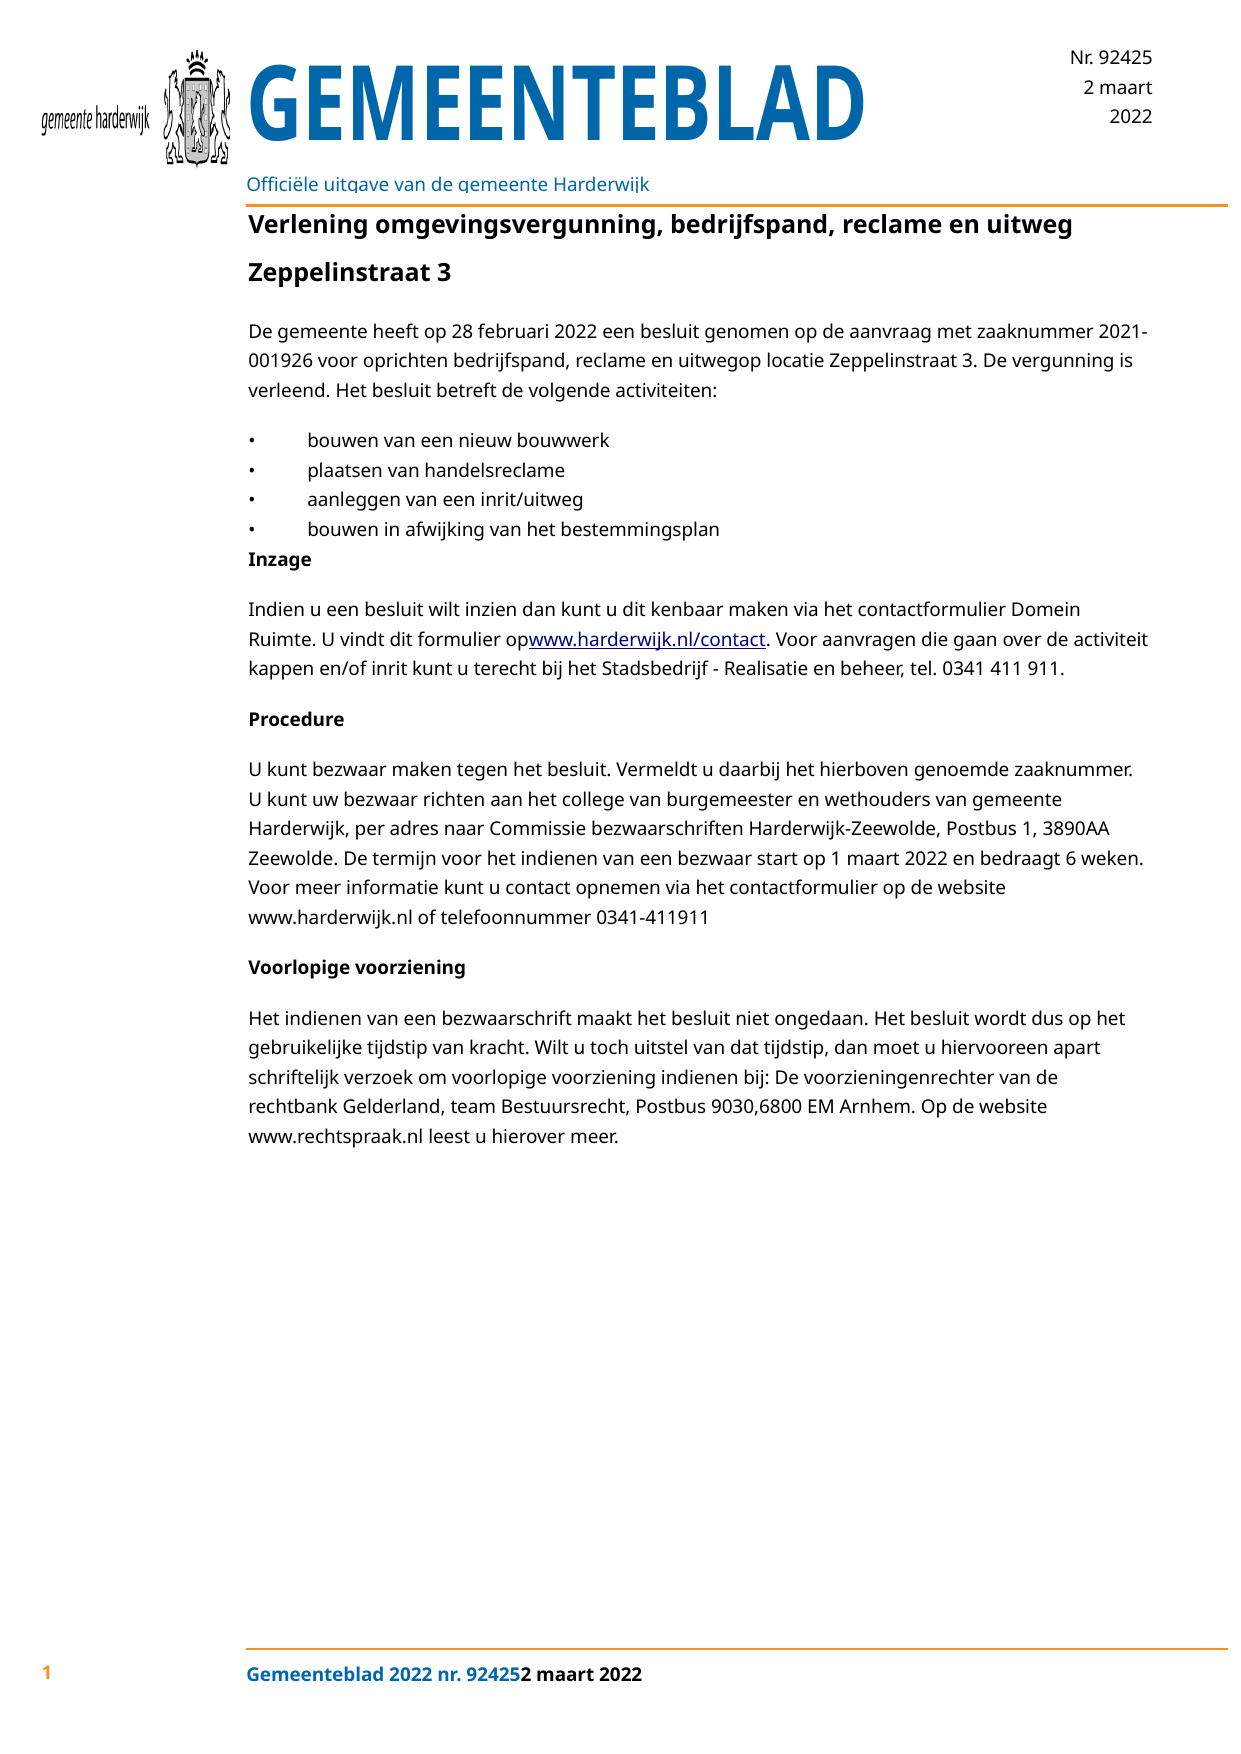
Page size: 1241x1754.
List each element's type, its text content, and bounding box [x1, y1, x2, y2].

list bouwen van een nieuw bouwwerk [248, 427, 1152, 453]
text U kunt bezwaar maken tegen het besluit. Vermeldt u daarbij het hierboven genoemde zaaknummer. U kunt uw bezwaar richten aan het college van burgemeester en wethouders van gemeente Harderwijk, per adres naar Commissie bezwaarschriften Harderwijk-Zeewolde, Postbus 1, 3890AA Zeewolde. De termijn voor het indienen van een bezwaar start op 1 maart 2022 en bedraagt 6 weken. Voor meer informatie kunt u contact opnemen via het contactformulier op de website www.harderwijk.nl of telefoonnummer 0341-411911 [248, 756, 1152, 930]
list plaatsen van handelsreclame [248, 457, 1152, 483]
text Het indienen van een bezwaarschrift maakt het besluit niet ongedaan. Het besluit wordt dus op het gebruikelijke tijdstip van kracht. Wilt u toch uitstel van dat tijdstip, dan moet u hiervooreen apart schriftelijk verzoek om voorlopige voorziening indienen bij: De voorzieningenrechter van de rechtbank Gelderland, team Bestuursrecht, Postbus 9030,6800 EM Arnhem. Op de website www.rechtspraak.nl leest u hierover meer. [248, 1005, 1152, 1149]
text De gemeente heeft op 28 februari 2022 een besluit genomen op de aanvraag met zaaknummer 2021-001926 voor oprichten bedrijfspand, reclame en uitwegop locatie Zeppelinstraat 3. De vergunning is verleend. Het besluit betreft de volgende activiteiten: [248, 318, 1152, 403]
list aanleggen van een inrit/uitweg [248, 487, 1152, 512]
text Voorlopige voorziening [248, 954, 1152, 980]
text Indien u een besluit wilt inzien dan kunt u dit kenbaar maken via het contactformulier Domein Ruimte. U vindt dit formulier opwww.harderwijk.nl/contact. Voor aanvragen die gaan over de activiteit kappen en/of inrit kunt u terecht bij het Stadsbedrijf - Realisatie en beheer, tel. 0341 411 911. [248, 596, 1152, 681]
text Verlening omgevingsvergunning, bedrijfspand, reclame en uitweg Zeppelinstraat 3 [248, 207, 1152, 288]
list bouwen in afwijking van het bestemmingsplan [248, 516, 1152, 542]
text Procedure [248, 706, 1152, 732]
text Inzage [248, 546, 1152, 572]
picture [41, 47, 231, 172]
